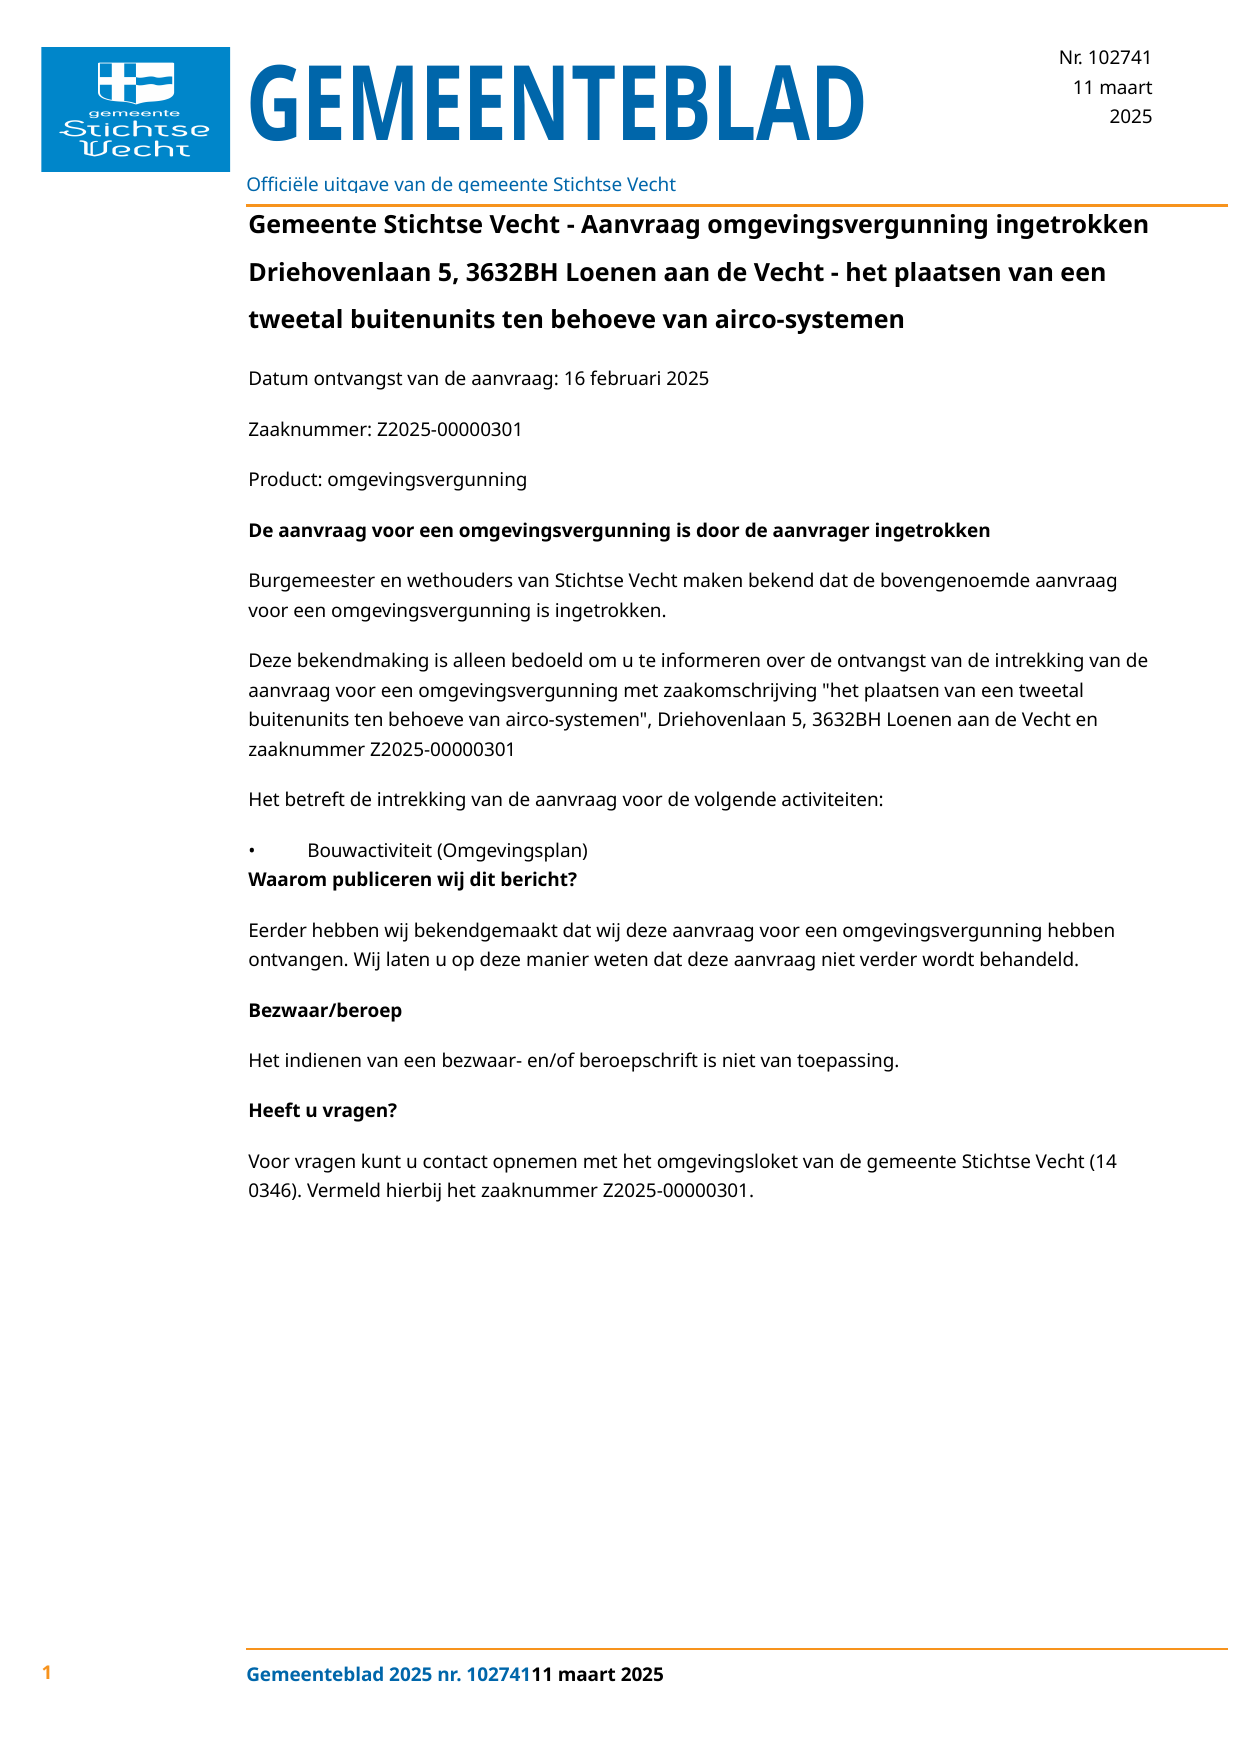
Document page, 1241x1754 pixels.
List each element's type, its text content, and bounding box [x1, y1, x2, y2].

picture [137, 63, 174, 103]
text Deze bekendmaking is alleen bedoeld om u te informeren over de ontvangst van de intrekking van de aanvraag voor een omgevingsvergunning met zaakomschrijving "het plaatsen van een tweetal buitenunits ten behoeve van airco-systemen", Driehovenlaan 5, 3632BH Loenen aan de Vecht en zaaknummer Z2025-00000301 [248, 647, 1152, 762]
text Het indienen van een bezwaar- en/of beroepschrift is niet van toepassing. [248, 1047, 1152, 1073]
text Gemeente Stichtse Vecht - Aanvraag omgevingsvergunning ingetrokken Driehovenlaan 5, 3632BH Loenen aan de Vecht - het plaatsen van een tweetal buitenunits ten behoeve van airco-systemen [248, 207, 1152, 336]
text Het betreft de intrekking van de aanvraag voor de volgende activiteiten: [248, 786, 1152, 812]
text Datum ontvangst van de aanvraag: 16 februari 2025 [248, 366, 1152, 391]
text Product: omgevingsvergunning [248, 466, 1152, 492]
text Eerder hebben wij bekendgemaakt dat wij deze aanvraag voor een omgevingsvergunning hebben ontvangen. Wij laten u op deze manier weten dat deze aanvraag niet verder wordt behandeld. [248, 917, 1152, 972]
text De aanvraag voor een omgevingsvergunning is door de aanvrager ingetrokken [248, 517, 1152, 542]
picture [99, 63, 135, 101]
text Burgemeester en wethouders van Stichtse Vecht maken bekend dat de bovengenoemde aanvraag voor een omgevingsvergunning is ingetrokken. [248, 567, 1152, 622]
list Bouwactiviteit (Omgevingsplan) [248, 837, 1152, 862]
text Bezwaar/beroep [248, 997, 1152, 1022]
text Zaaknummer: Z2025-00000301 [248, 416, 1152, 442]
text Heeft u vragen? [248, 1098, 1152, 1123]
text Voor vragen kunt u contact opnemen met het omgevingsloket van de gemeente Stichtse Vecht (14 0346). Vermeld hierbij het zaaknummer Z2025-00000301. [248, 1148, 1152, 1203]
text Waarom publiceren wij dit bericht? [248, 866, 1152, 892]
